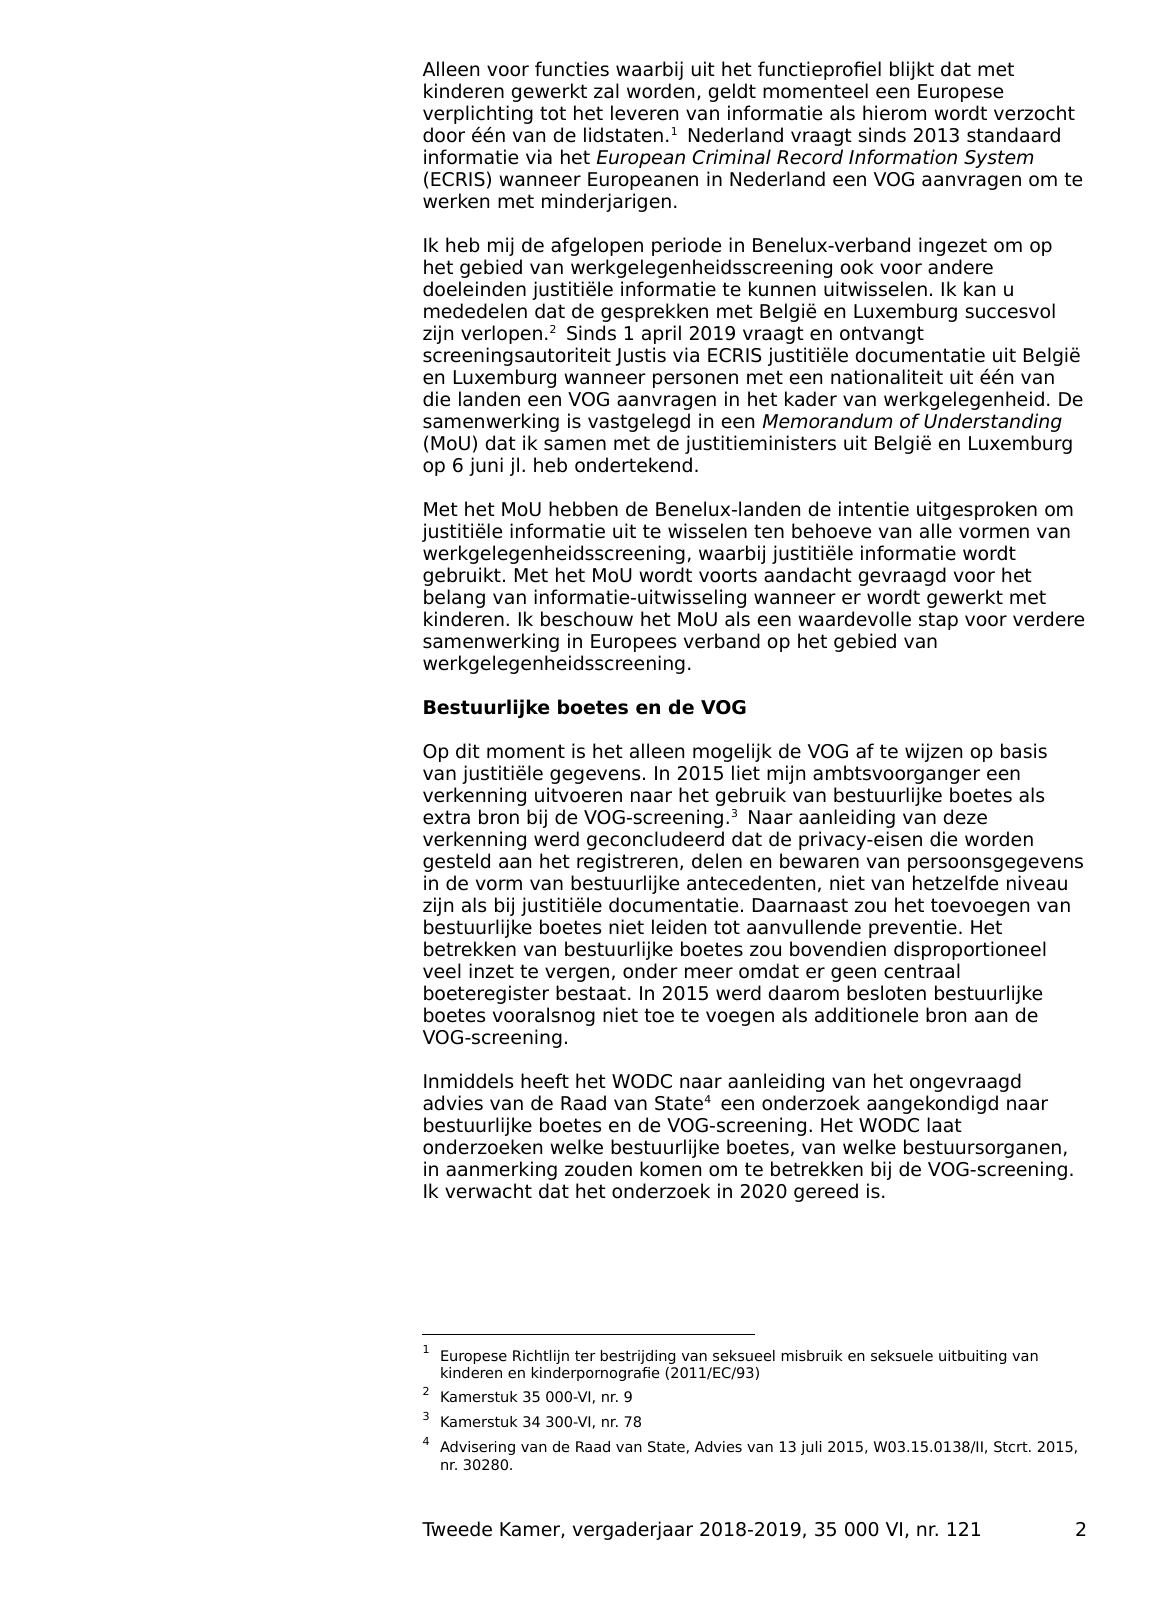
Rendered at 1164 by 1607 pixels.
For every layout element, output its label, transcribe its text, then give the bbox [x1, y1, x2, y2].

text Europese Richtlijn ter bestrijding van seksueel misbruik en seksuele uitbuiting van kinderen en kinderpornografie (2011/EC/93) [422, 1343, 1087, 1382]
text Op dit moment is het alleen mogelijk de VOG af te wijzen op basis van justitiële gegevens. In 2015 liet mijn ambtsvoorganger een verkenning uitvoeren naar het gebruik van bestuurlijke boetes als extra bron bij de VOG-screening. Naar aanleiding van deze verkenning werd geconcludeerd dat de privacy-eisen die worden gesteld aan het registreren, delen en bewaren van persoonsgegevens in de vorm van bestuurlijke antecedenten, niet van hetzelfde niveau zijn als bij justitiële documentatie. Daarnaast zou het toevoegen van bestuurlijke boetes niet leiden tot aanvullende preventie. Het betrekken van bestuurlijke boetes zou bovendien disproportioneel veel inzet te vergen, onder meer omdat er geen centraal boeteregister bestaat. In 2015 werd daarom besloten bestuurlijke boetes vooralsnog niet toe te voegen als additionele bron aan de VOG-screening. [422, 741, 1087, 1049]
text Kamerstuk 34 300-VI, nr. 78 [422, 1410, 1087, 1432]
text Kamerstuk 35 000-VI, nr. 9 [422, 1385, 1087, 1407]
text Inmiddels heeft het WODC naar aanleiding van het ongevraagd advies van de Raad van State een onderzoek aangekondigd naar bestuurlijke boetes en de VOG-screening. Het WODC laat onderzoeken welke bestuurlijke boetes, van welke bestuursorganen, in aanmerking zouden komen om te betrekken bij de VOG-screening. Ik verwacht dat het onderzoek in 2020 gereed is. [422, 1071, 1087, 1203]
text Advisering van de Raad van State, Advies van 13 juli 2015, W03.15.0138/II, Stcrt. 2015, nr. 30280. [422, 1435, 1087, 1474]
subtitle Bestuurlijke boetes en de VOG [422, 697, 1087, 719]
text Ik heb mij de afgelopen periode in Benelux-verband ingezet om op het gebied van werkgelegenheidsscreening ook voor andere doeleinden justitiële informatie te kunnen uitwisselen. Ik kan u mededelen dat de gesprekken met België en Luxemburg succesvol zijn verlopen. Sinds 1 april 2019 vraagt en ontvangt screeningsautoriteit Justis via ECRIS justitiële documentatie uit België en Luxemburg wanneer personen met een nationaliteit uit één van die landen een VOG aanvragen in het kader van werkgelegenheid. De samenwerking is vastgelegd in een Memorandum of Understanding (MoU) dat ik samen met de justitieministers uit België en Luxemburg op 6 juni jl. heb ondertekend. [422, 235, 1087, 477]
text Met het MoU hebben de Benelux-landen de intentie uitgesproken om justitiële informatie uit te wisselen ten behoeve van alle vormen van werkgelegenheidsscreening, waarbij justitiële informatie wordt gebruikt. Met het MoU wordt voorts aandacht gevraagd voor het belang van informatie-uitwisseling wanneer er wordt gewerkt met kinderen. Ik beschouw het MoU als een waardevolle stap voor verdere samenwerking in Europees verband op het gebied van werkgelegenheidsscreening. [422, 499, 1087, 675]
text Alleen voor functies waarbij uit het functieprofiel blijkt dat met kinderen gewerkt zal worden, geldt momenteel een Europese verplichting tot het leveren van informatie als hierom wordt verzocht door één van de lidstaten. Nederland vraagt sinds 2013 standaard informatie via het European Criminal Record Information System (ECRIS) wanneer Europeanen in Nederland een VOG aanvragen om te werken met minderjarigen. [422, 59, 1087, 213]
